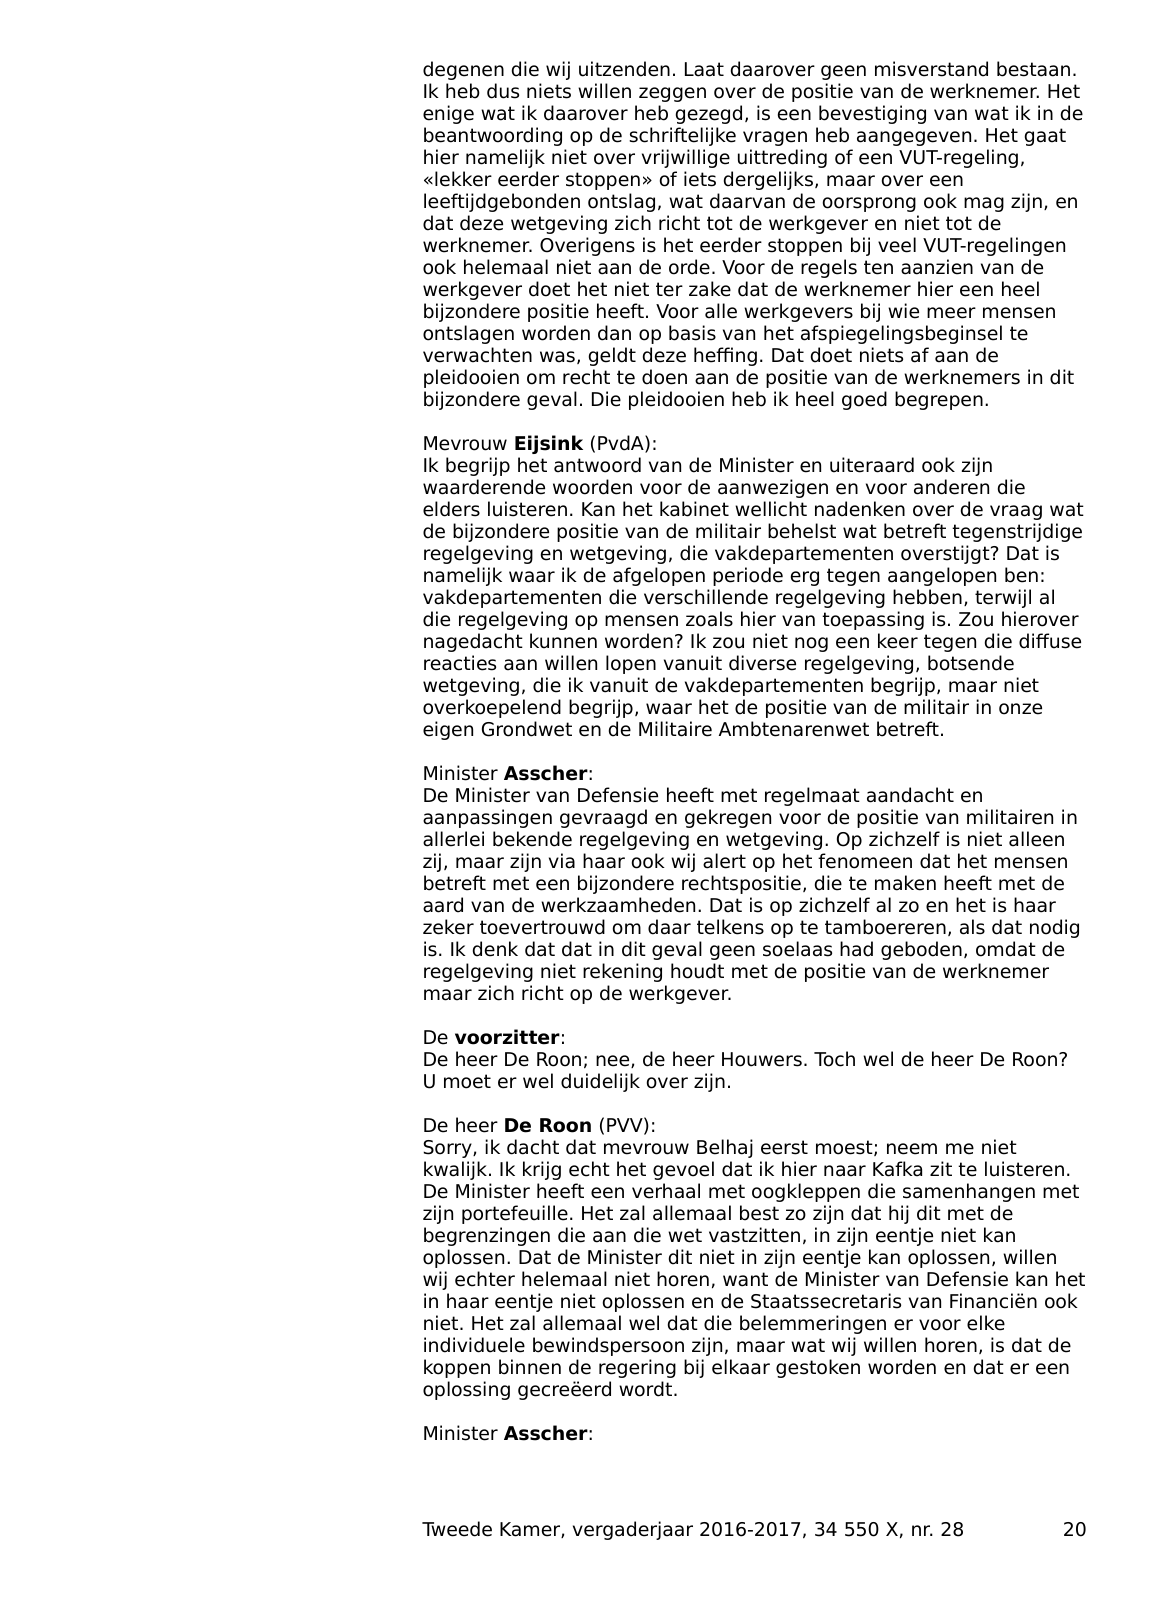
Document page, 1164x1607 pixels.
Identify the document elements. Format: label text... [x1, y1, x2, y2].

text Sorry, ik dacht dat mevrouw Belhaj eerst moest; neem me niet kwalijk. Ik krijg echt het gevoel dat ik hier naar Kafka zit te luisteren. De Minister heeft een verhaal met oogkleppen die samenhangen met zijn portefeuille. Het zal allemaal best zo zijn dat hij dit met de begrenzingen die aan die wet vastzitten, in zijn eentje niet kan oplossen. Dat de Minister dit niet in zijn eentje kan oplossen, willen wij echter helemaal niet horen, want de Minister van Defensie kan het in haar eentje niet oplossen en de Staatssecretaris van Financiën ook niet. Het zal allemaal wel dat die belemmeringen er voor elke individuele bewindspersoon zijn, maar wat wij willen horen, is dat de koppen binnen de regering bij elkaar gestoken worden en dat er een oplossing gecreëerd wordt. [422, 1137, 1087, 1401]
text Minister Asscher: [422, 763, 1087, 785]
text De Minister van Defensie heeft met regelmaat aandacht en aanpassingen gevraagd en gekregen voor de positie van militairen in allerlei bekende regelgeving en wetgeving. Op zichzelf is niet alleen zij, maar zijn via haar ook wij alert op het fenomeen dat het mensen betreft met een bijzondere rechtspositie, die te maken heeft met de aard van de werkzaamheden. Dat is op zichzelf al zo en het is haar zeker toevertrouwd om daar telkens op te tamboereren, als dat nodig is. Ik denk dat dat in dit geval geen soelaas had geboden, omdat de regelgeving niet rekening houdt met de positie van de werknemer maar zich richt op de werkgever. [422, 785, 1087, 1004]
text Ik begrijp het antwoord van de Minister en uiteraard ook zijn waarderende woorden voor de aanwezigen en voor anderen die elders luisteren. Kan het kabinet wellicht nadenken over de vraag wat de bijzondere positie van de militair behelst wat betreft tegenstrijdige regelgeving en wetgeving, die vakdepartementen overstijgt? Dat is namelijk waar ik de afgelopen periode erg tegen aangelopen ben: vakdepartementen die verschillende regelgeving hebben, terwijl al die regelgeving op mensen zoals hier van toepassing is. Zou hierover nagedacht kunnen worden? Ik zou niet nog een keer tegen die diffuse reacties aan willen lopen vanuit diverse regelgeving, botsende wetgeving, die ik vanuit de vakdepartementen begrijp, maar niet overkoepelend begrijp, waar het de positie van de militair in onze eigen Grondwet en de Militaire Ambtenarenwet betreft. [422, 455, 1087, 741]
text Minister Asscher: [422, 1423, 1087, 1445]
text De heer De Roon; nee, de heer Houwers. Toch wel de heer De Roon? U moet er wel duidelijk over zijn. [422, 1049, 1087, 1093]
text Mevrouw Eijsink (PvdA): [422, 433, 1087, 455]
text degenen die wij uitzenden. Laat daarover geen misverstand bestaan. Ik heb dus niets willen zeggen over de positie van de werknemer. Het enige wat ik daarover heb gezegd, is een bevestiging van wat ik in de beantwoording op de schriftelijke vragen heb aangegeven. Het gaat hier namelijk niet over vrijwillige uittreding of een VUT-regeling, «lekker eerder stoppen» of iets dergelijks, maar over een leeftijdgebonden ontslag, wat daarvan de oorsprong ook mag zijn, en dat deze wetgeving zich richt tot de werkgever en niet tot de werknemer. Overigens is het eerder stoppen bij veel VUT-regelingen ook helemaal niet aan de orde. Voor de regels ten aanzien van de werkgever doet het niet ter zake dat de werknemer hier een heel bijzondere positie heeft. Voor alle werkgevers bij wie meer mensen ontslagen worden dan op basis van het afspiegelingsbeginsel te verwachten was, geldt deze heffing. Dat doet niets af aan de pleidooien om recht te doen aan de positie van de werknemers in dit bijzondere geval. Die pleidooien heb ik heel goed begrepen. [422, 59, 1087, 411]
text De heer De Roon (PVV): [422, 1115, 1087, 1137]
text De voorzitter: [422, 1027, 1087, 1049]
